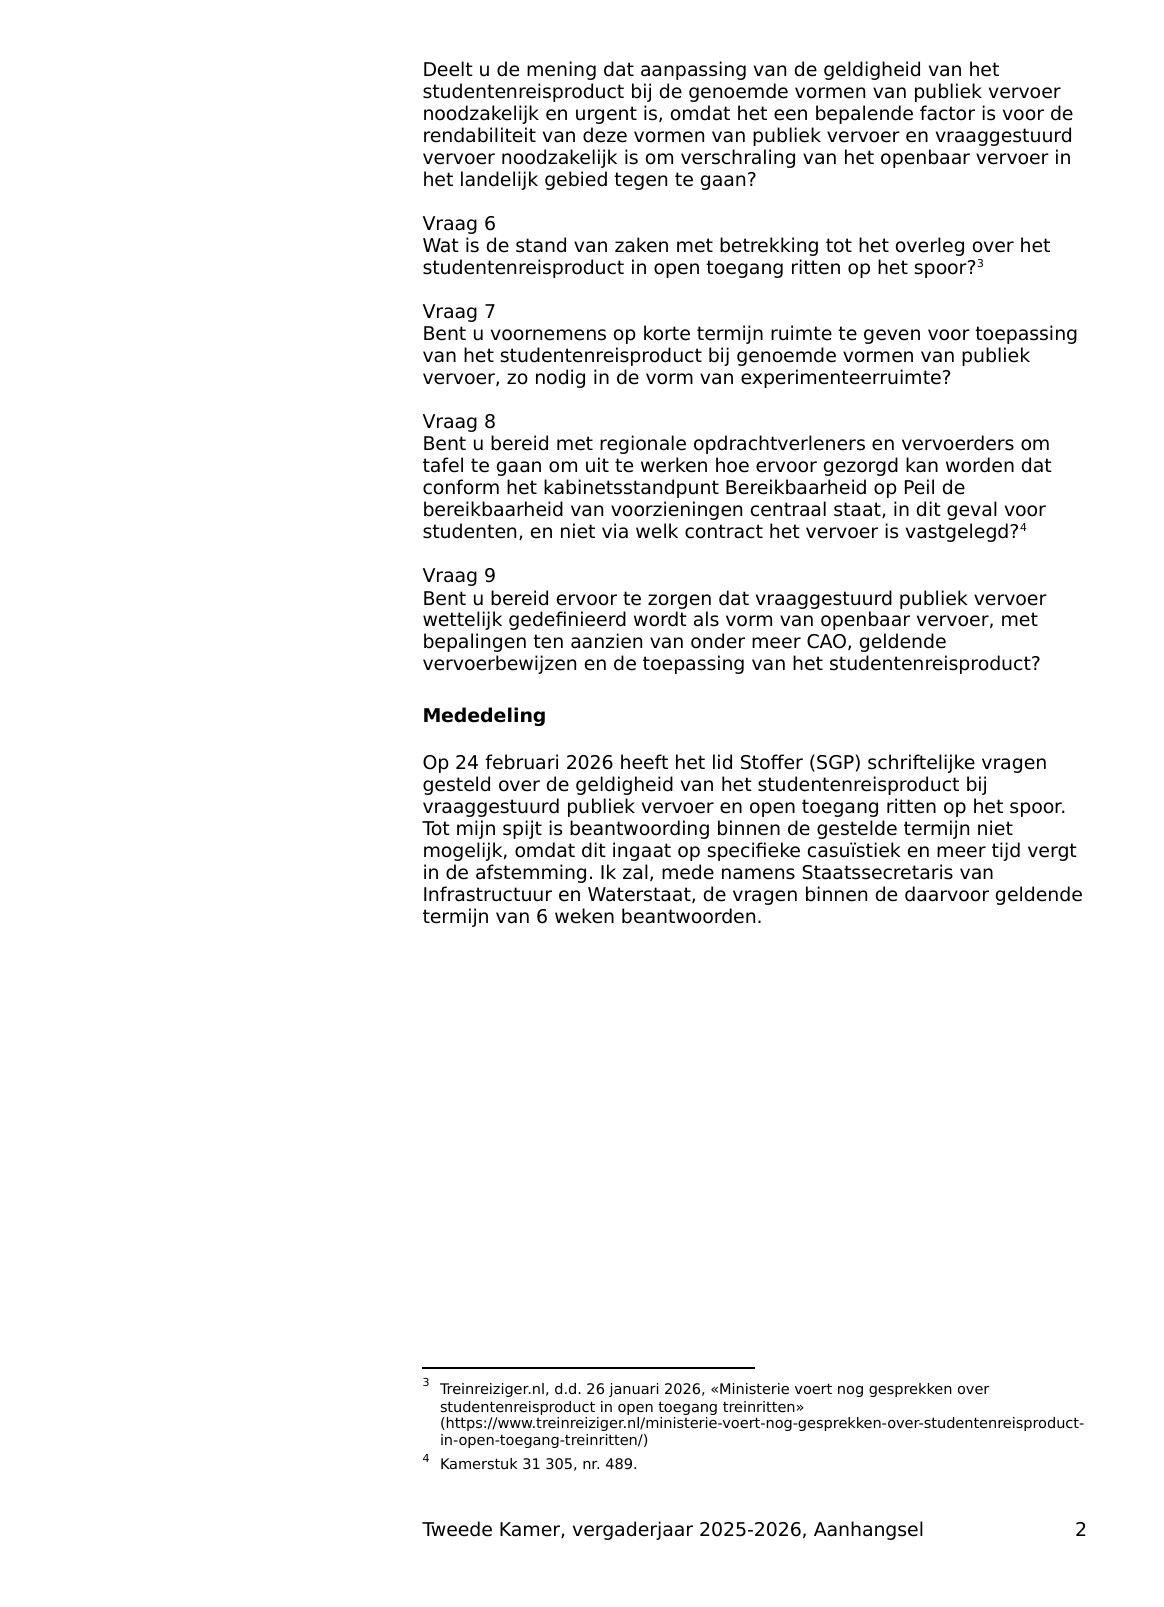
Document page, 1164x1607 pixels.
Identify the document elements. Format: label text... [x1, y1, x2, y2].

text Tot mijn spijt is beantwoording binnen de gestelde termijn niet mogelijk, omdat dit ingaat op specifieke casuïstiek en meer tijd vergt in de afstemming. Ik zal, mede namens Staatssecretaris van Infrastructuur en Waterstaat, de vragen binnen de daarvoor geldende termijn van 6 weken beantwoorden. [422, 818, 1087, 928]
subtitle Mededeling [422, 705, 1087, 727]
text Vraag 7 [422, 301, 1087, 323]
text Deelt u de mening dat aanpassing van de geldigheid van het studentenreisproduct bij de genoemde vormen van publiek vervoer noodzakelijk en urgent is, omdat het een bepalende factor is voor de rendabiliteit van deze vormen van publiek vervoer en vraaggestuurd vervoer noodzakelijk is om verschraling van het openbaar vervoer in het landelijk gebied tegen te gaan? [422, 59, 1087, 191]
text Vraag 9 [422, 565, 1087, 587]
text Treinreiziger.nl, d.d. 26 januari 2026, «Ministerie voert nog gesprekken over studentenreisproduct in open toegang treinritten» (https://www.treinreiziger.nl/ministerie-voert-nog-gesprekken-over-studentenreisproduct-in-open-toegang-treinritten/) [422, 1377, 1087, 1449]
text Bent u bereid ervoor te zorgen dat vraaggestuurd publiek vervoer wettelijk gedefinieerd wordt als vorm van openbaar vervoer, met bepalingen ten aanzien van onder meer CAO, geldende vervoerbewijzen en de toepassing van het studentenreisproduct? [422, 587, 1087, 675]
text Vraag 8 [422, 411, 1087, 433]
text Vraag 6 [422, 213, 1087, 235]
text Wat is de stand van zaken met betrekking tot het overleg over het studentenreisproduct in open toegang ritten op het spoor? [422, 235, 1087, 279]
text Bent u voornemens op korte termijn ruimte te geven voor toepassing van het studentenreisproduct bij genoemde vormen van publiek vervoer, zo nodig in de vorm van experimenteerruimte? [422, 323, 1087, 389]
text Kamerstuk 31 305, nr. 489. [422, 1452, 1087, 1474]
text Op 24 februari 2026 heeft het lid Stoffer (SGP) schriftelijke vragen gesteld over de geldigheid van het studentenreisproduct bij vraaggestuurd publiek vervoer en open toegang ritten op het spoor. [422, 752, 1087, 818]
text Bent u bereid met regionale opdrachtverleners en vervoerders om tafel te gaan om uit te werken hoe ervoor gezorgd kan worden dat conform het kabinetsstandpunt Bereikbaarheid op Peil de bereikbaarheid van voorzieningen centraal staat, in dit geval voor studenten, en niet via welk contract het vervoer is vastgelegd? [422, 433, 1087, 543]
